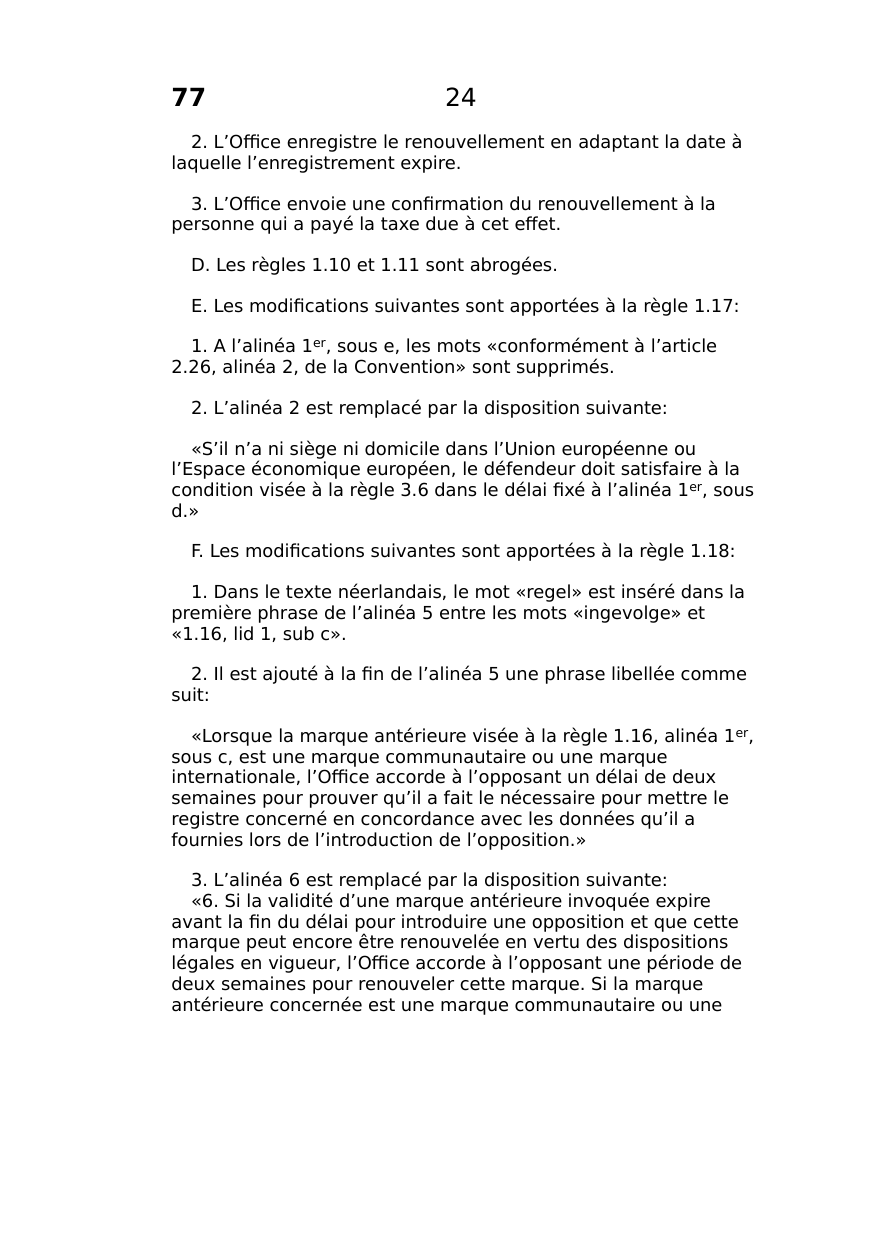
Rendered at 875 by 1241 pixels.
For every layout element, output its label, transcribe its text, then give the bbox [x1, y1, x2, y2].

text 2. L’alinéa 2 est remplacé par la disposition suivante: [171, 398, 756, 418]
text 3. L’alinéa 6 est remplacé par la disposition suivante: [171, 870, 756, 891]
text 1. Dans le texte néerlandais, le mot «regel» est inséré dans la première phrase de l’alinéa 5 entre les mots «ingevolge» et «1.16, lid 1, sub c». [171, 582, 756, 644]
text 2. Il est ajouté à la fin de l’alinéa 5 une phrase libellée comme suit: [171, 664, 756, 706]
text D. Les règles 1.10 et 1.11 sont abrogées. [171, 255, 756, 276]
text «Lorsque la marque antérieure visée à la règle 1.16, alinéa 1er, sous c, est une marque communautaire ou une marque internationale, l’Office accorde à l’opposant un délai de deux semaines pour prouver qu’il a fait le nécessaire pour mettre le registre concerné en concordance avec les données qu’il a fournies lors de l’introduction de l’opposition.» [171, 726, 756, 850]
text «6. Si la validité d’une marque antérieure invoquée expire avant la fin du délai pour introduire une opposition et que cette marque peut encore être renouvelée en vertu des dispositions légales en vigueur, l’Office accorde à l’opposant une période de deux semaines pour renouveler cette marque. Si la marque antérieure concernée est une marque communautaire ou une [171, 891, 756, 1015]
text 1. A l’alinéa 1er, sous e, les mots «conformément à l’article 2.26, alinéa 2, de la Convention» sont supprimés. [171, 336, 756, 378]
text E. Les modifications suivantes sont apportées à la règle 1.17: [171, 296, 756, 316]
text F. Les modifications suivantes sont apportées à la règle 1.18: [171, 541, 756, 562]
text «S’il n’a ni siège ni domicile dans l’Union européenne ou l’Espace économique européen, le défendeur doit satisfaire à la condition visée à la règle 3.6 dans le délai fixé à l’alinéa 1er, sous d.» [171, 438, 756, 521]
text 3. L’Office envoie une confirmation du renouvellement à la personne qui a payé la taxe due à cet effet. [171, 193, 756, 235]
text 2. L’Office enregistre le renouvellement en adaptant la date à laquelle l’enregistrement expire. [171, 132, 756, 173]
